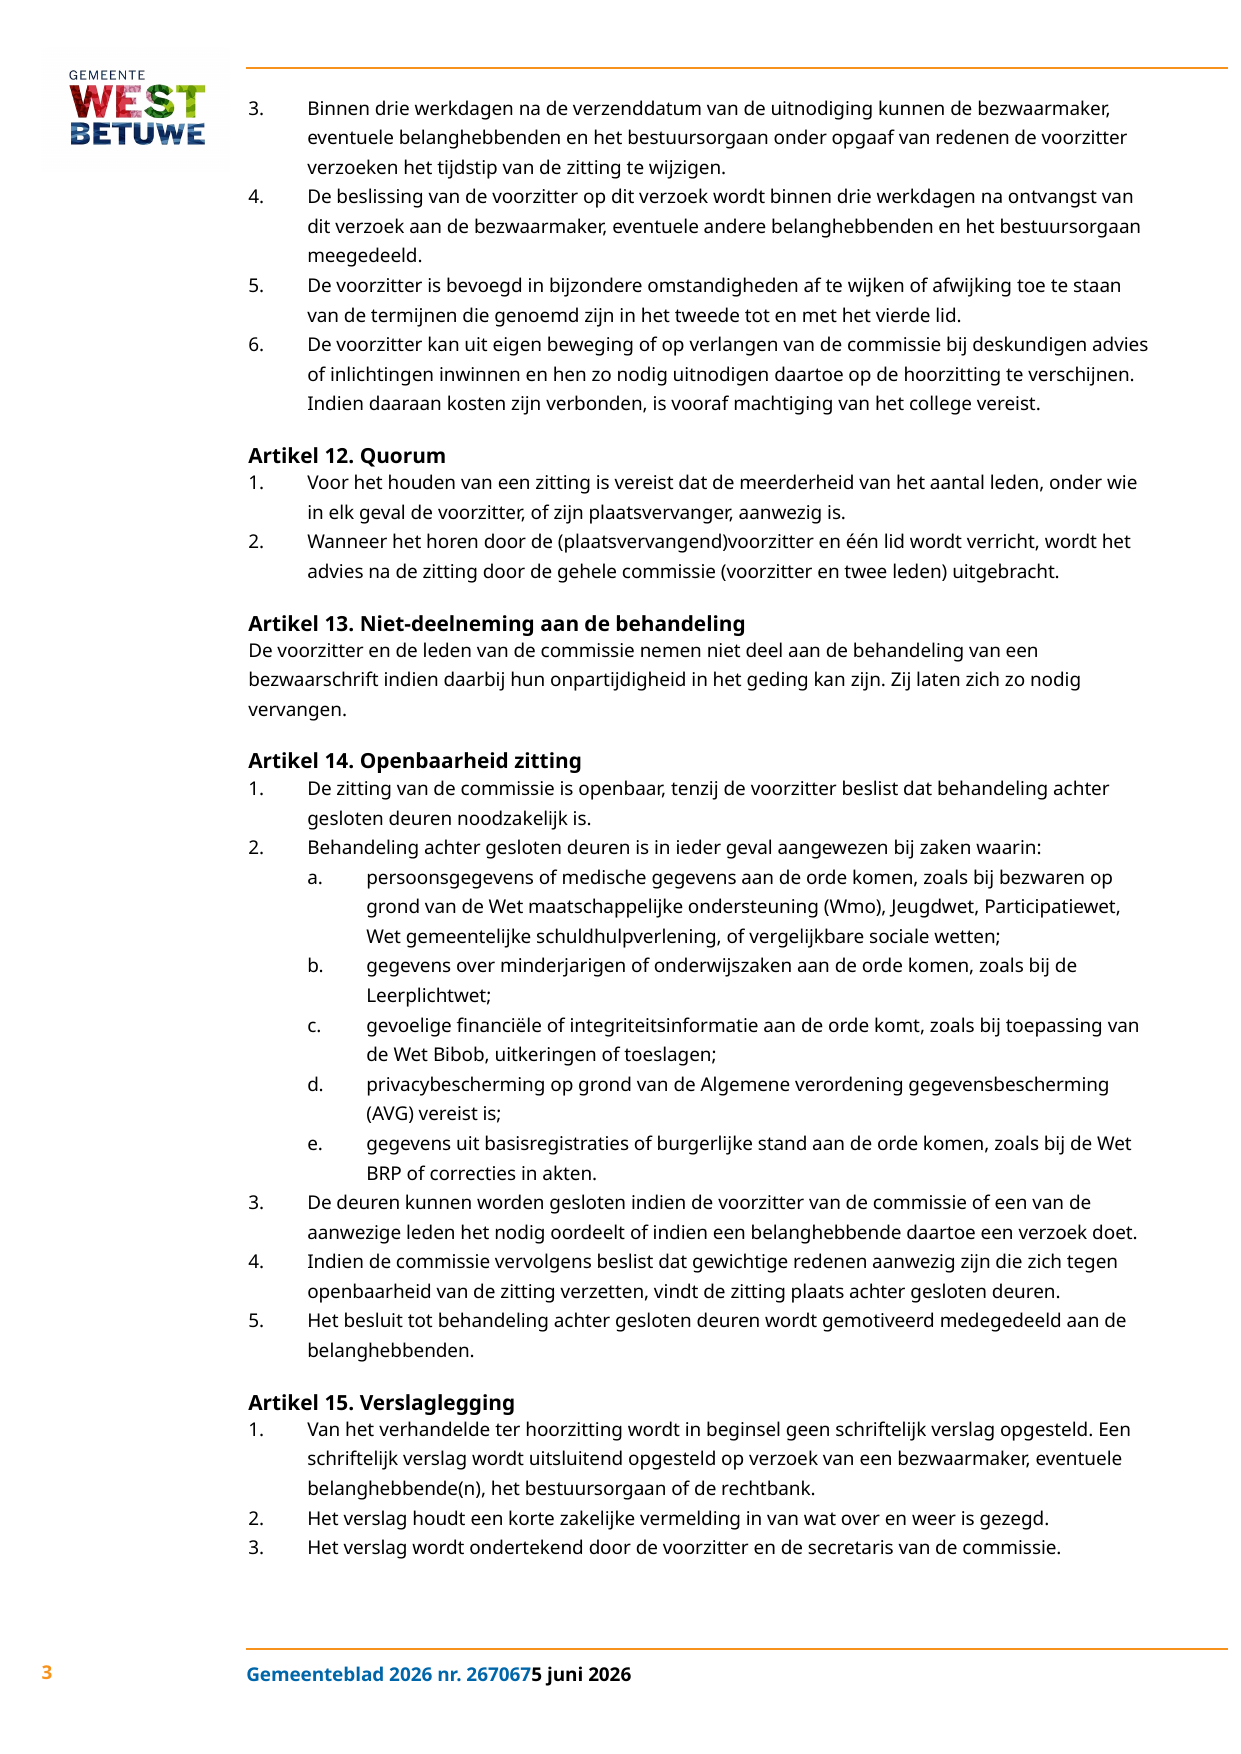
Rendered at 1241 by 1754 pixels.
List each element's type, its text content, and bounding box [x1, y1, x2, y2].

text De voorzitter en de leden van de commissie nemen niet deel aan de behandeling van een bezwaarschrift indien daarbij hun onpartijdigheid in het geding kan zijn. Zij laten zich zo nodig vervangen. [248, 637, 1152, 722]
list Indien de commissie vervolgens beslist dat gewichtige redenen aanwezig zijn die zich tegen openbaarheid van de zitting verzetten, vindt de zitting plaats achter gesloten deuren. [248, 1248, 1152, 1304]
list De beslissing van de voorzitter op dit verzoek wordt binnen drie werkdagen na ontvangst van dit verzoek aan de bezwaarmaker, eventuele andere belanghebbenden en het bestuursorgaan meegedeeld. [248, 183, 1152, 268]
list Behandeling achter gesloten deuren is in ieder geval aangewezen bij zaken waarin: [248, 834, 1152, 860]
list Wanneer het horen door de (plaatsvervangend)voorzitter en één lid wordt verricht, wordt het advies na de zitting door de gehele commissie (voorzitter en twee leden) uitgebracht. [248, 529, 1152, 584]
list Het besluit tot behandeling achter gesloten deuren wordt gemotiveerd medegedeeld aan de belanghebbenden. [248, 1308, 1152, 1363]
list De voorzitter is bevoegd in bijzondere omstandigheden af te wijken of afwijking toe te staan van de termijnen die genoemd zijn in het tweede tot en met het vierde lid. [248, 272, 1152, 328]
text Artikel 13. Niet-deelneming aan de behandeling [248, 609, 1152, 637]
text Artikel 14. Openbaarheid zitting [248, 747, 1152, 775]
list De zitting van de commissie is openbaar, tenzij de voorzitter beslist dat behandeling achter gesloten deuren noodzakelijk is. [248, 775, 1152, 830]
text Artikel 15. Verslaglegging [248, 1388, 1152, 1416]
list gegevens uit basisregistraties of burgerlijke stand aan de orde komen, zoals bij de Wet BRP of correcties in akten. [307, 1130, 1152, 1185]
picture [41, 47, 231, 172]
text Artikel 12. Quorum [248, 441, 1152, 469]
list De voorzitter kan uit eigen beweging of op verlangen van de commissie bij deskundigen advies of inlichtingen inwinnen en hen zo nodig uitnodigen daartoe op de hoorzitting te verschijnen. Indien daaraan kosten zijn verbonden, is vooraf machtiging van het college vereist. [248, 331, 1152, 416]
list Van het verhandelde ter hoorzitting wordt in beginsel geen schriftelijk verslag opgesteld. Een schriftelijk verslag wordt uitsluitend opgesteld op verzoek van een bezwaarmaker, eventuele belanghebbende(n), het bestuursorgaan of de rechtbank. [248, 1416, 1152, 1501]
list privacybescherming op grond van de Algemene verordening gegevensbescherming (AVG) vereist is; [307, 1071, 1152, 1126]
list gevoelige financiële of integriteitsinformatie aan de orde komt, zoals bij toepassing van de Wet Bibob, uitkeringen of toeslagen; [307, 1012, 1152, 1067]
list gegevens over minderjarigen of onderwijszaken aan de orde komen, zoals bij de Leerplichtwet; [307, 953, 1152, 1008]
list Binnen drie werkdagen na de verzenddatum van de uitnodiging kunnen de bezwaarmaker, eventuele belanghebbenden en het bestuursorgaan onder opgaaf van redenen de voorzitter verzoeken het tijdstip van de zitting te wijzigen. [248, 95, 1152, 180]
list persoonsgegevens of medische gegevens aan de orde komen, zoals bij bezwaren op grond van de Wet maatschappelijke ondersteuning (Wmo), Jeugdwet, Participatiewet, Wet gemeentelijke schuldhulpverlening, of vergelijkbare sociale wetten; [307, 864, 1152, 949]
list Het verslag wordt ondertekend door de voorzitter en de secretaris van de commissie. [248, 1534, 1152, 1560]
list De deuren kunnen worden gesloten indien de voorzitter van de commissie of een van de aanwezige leden het nodig oordeelt of indien een belanghebbende daartoe een verzoek doet. [248, 1189, 1152, 1244]
list Het verslag houdt een korte zakelijke vermelding in van wat over en weer is gezegd. [248, 1505, 1152, 1531]
list Voor het houden van een zitting is vereist dat de meerderheid van het aantal leden, onder wie in elk geval de voorzitter, of zijn plaatsvervanger, aanwezig is. [248, 469, 1152, 525]
